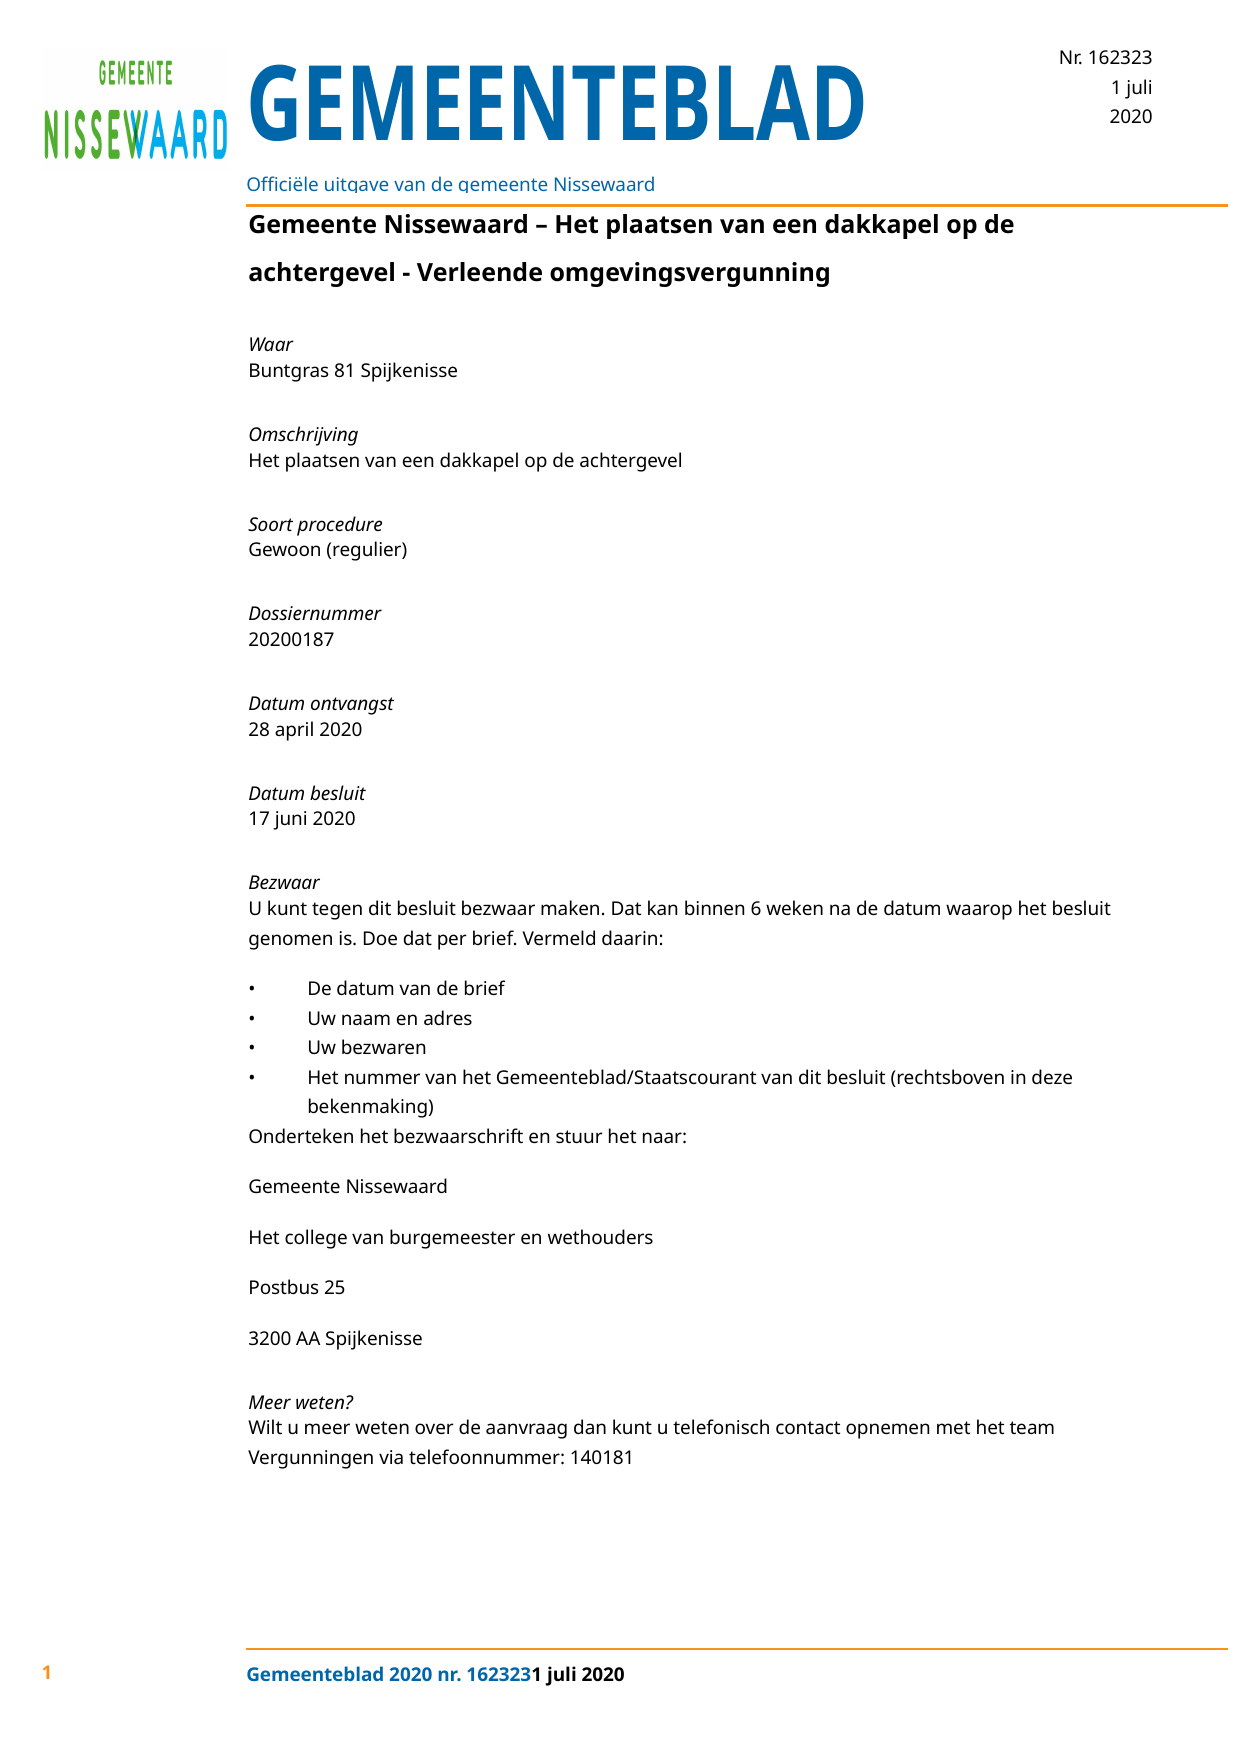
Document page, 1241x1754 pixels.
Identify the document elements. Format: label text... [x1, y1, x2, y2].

text Omschrijving [248, 421, 1152, 447]
text Wilt u meer weten over de aanvraag dan kunt u telefonisch contact opnemen met het team Vergunningen via telefoonnummer: 140181 [248, 1414, 1152, 1470]
text Datum besluit [248, 780, 1152, 806]
text 20200187 [248, 626, 1152, 652]
list Uw bezwaren [248, 1034, 1152, 1060]
text Gemeente Nissewaard [248, 1174, 1152, 1199]
text Soort procedure [248, 511, 1152, 537]
text Onderteken het bezwaarschrift en stuur het naar: [248, 1123, 1152, 1149]
text U kunt tegen dit besluit bezwaar maken. Dat kan binnen 6 weken na de datum waarop het besluit genomen is. Doe dat per brief. Vermeld daarin: [248, 895, 1152, 951]
text Gewoon (regulier) [248, 537, 1152, 562]
text Gemeente Nissewaard – Het plaatsen van een dakkapel op de achtergevel - Verleende omgevingsvergunning [248, 207, 1152, 288]
list Het nummer van het Gemeenteblad/Staatscourant van dit besluit (rechtsboven in deze bekenmaking) [248, 1064, 1152, 1119]
text Bezwaar [248, 869, 1152, 895]
picture [41, 47, 231, 172]
text Buntgras 81 Spijkenisse [248, 357, 1152, 383]
text 28 april 2020 [248, 716, 1152, 742]
text Postbus 25 [248, 1274, 1152, 1300]
text Meer weten? [248, 1389, 1152, 1414]
text 17 juni 2020 [248, 806, 1152, 831]
text Het college van burgemeester en wethouders [248, 1224, 1152, 1250]
text Dossiernummer [248, 601, 1152, 626]
text Waar [248, 331, 1152, 357]
list Uw naam en adres [248, 1005, 1152, 1031]
text Datum ontvangst [248, 690, 1152, 716]
list De datum van de brief [248, 975, 1152, 1001]
text Het plaatsen van een dakkapel op de achtergevel [248, 447, 1152, 473]
text 3200 AA Spijkenisse [248, 1325, 1152, 1351]
